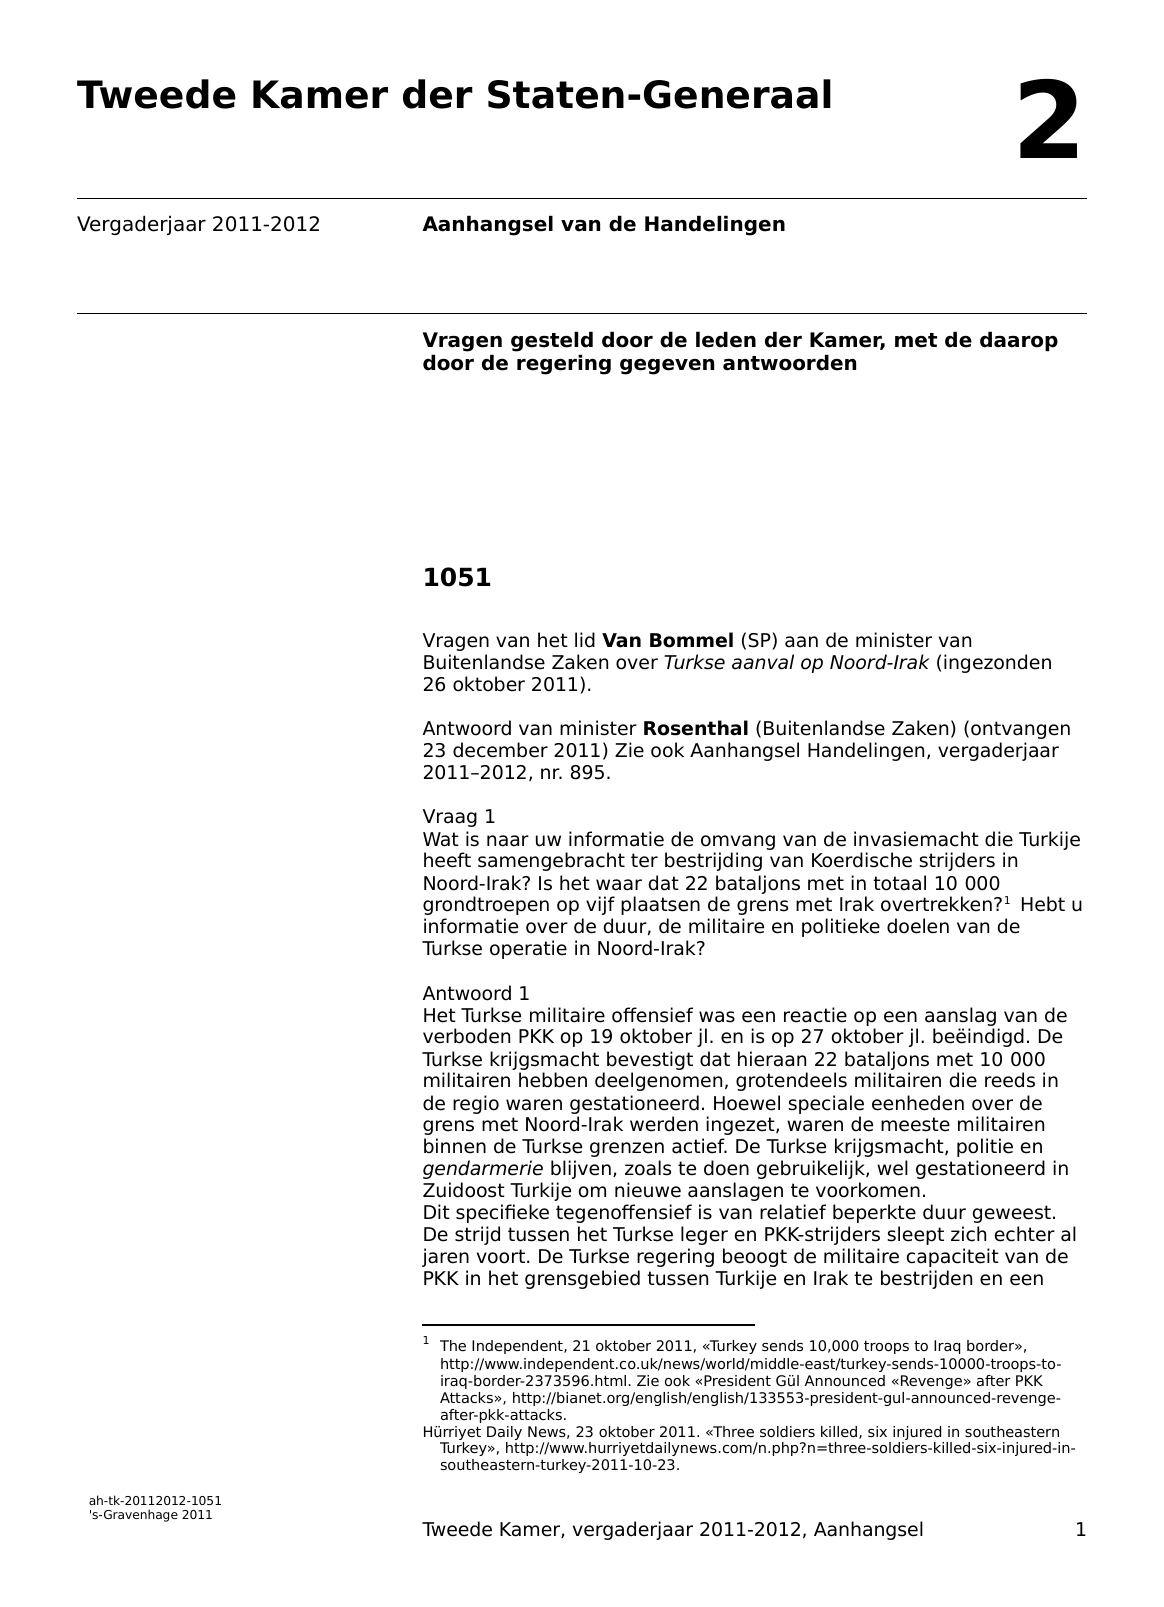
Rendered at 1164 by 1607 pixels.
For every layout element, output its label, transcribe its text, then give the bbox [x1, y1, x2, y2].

table_header 2 [886, 59, 1087, 198]
text Vragen van het lid Van Bommel (SP) aan de minister van Buitenlandse Zaken over Turkse aanval op Noord-Irak (ingezonden 26 oktober 2011). [422, 630, 1087, 696]
text Vraag 1 [422, 806, 1087, 828]
text Hürriyet Daily News, 23 oktober 2011. «Three soldiers killed, six injured in southeastern Turkey», http://www.hurriyetdailynews.com/n.php?n=three-soldiers-killed-six-injured-in-southeastern-turkey-2011-10-23. [422, 1424, 1087, 1474]
text Het Turkse militaire offensief was een reactie op een aanslag van de verboden PKK op 19 oktober jl. en is op 27 oktober jl. beëindigd. De Turkse krijgsmacht bevestigt dat hieraan 22 bataljons met 10 000 militairen hebben deelgenomen, grotendeels militairen die reeds in de regio waren gestationeerd. Hoewel speciale eenheden over de grens met Noord-Irak werden ingezet, waren de meeste militairen binnen de Turkse grenzen actief. De Turkse krijgsmacht, politie en gendarmerie blijven, zoals te doen gebruikelijk, wel gestationeerd in Zuidoost Turkije om nieuwe aanslagen te voorkomen. [422, 1004, 1087, 1202]
table_cell Vragen gesteld door de leden der Kamer, met de daarop door de regering gegeven antwoorden [422, 314, 1087, 375]
text Dit specifieke tegenoffensief is van relatief beperkte duur geweest. De strijd tussen het Turkse leger en PKK-strijders sleept zich echter al jaren voort. De Turkse regering beoogt de militaire capaciteit van de PKK in het grensgebied tussen Turkije en Irak te bestrijden en een [422, 1202, 1087, 1290]
text 1051 [422, 563, 1087, 592]
text The Independent, 21 oktober 2011, «Turkey sends 10,000 troops to Iraq border», http://www.independent.co.uk/news/world/middle-east/turkey-sends-10000-troops-to-iraq-border-2373596.html. Zie ook «President Gül Announced «Revenge» after PKK Attacks», http://bianet.org/english/english/133553-president-gul-announced-revenge-after-pkk-attacks. [422, 1334, 1087, 1424]
text 's-Gravenhage 2011 [88, 1508, 323, 1522]
table_cell Vergaderjaar 2011-2012 [77, 199, 422, 313]
text Wat is naar uw informatie de omvang van de invasiemacht die Turkije heeft samengebracht ter bestrijding van Koerdische strijders in Noord-Irak? Is het waar dat 22 bataljons met in totaal 10 000 grondtroepen op vijf plaatsen de grens met Irak overtrekken? Hebt u informatie over de duur, de militaire en politieke doelen van de Turkse operatie in Noord-Irak? [422, 828, 1087, 960]
text Antwoord 1 [422, 982, 1087, 1004]
text Antwoord van minister Rosenthal (Buitenlandse Zaken) (ontvangen 23 december 2011) Zie ook Aanhangsel Handelingen, vergaderjaar 2011–2012, nr. 895. [422, 718, 1087, 784]
table_cell [77, 314, 422, 375]
table_cell Aanhangsel van de Handelingen [422, 199, 1087, 313]
table_header Tweede Kamer der Staten-Generaal [77, 59, 886, 198]
text ah-tk-20112012-1051 [88, 1494, 323, 1508]
